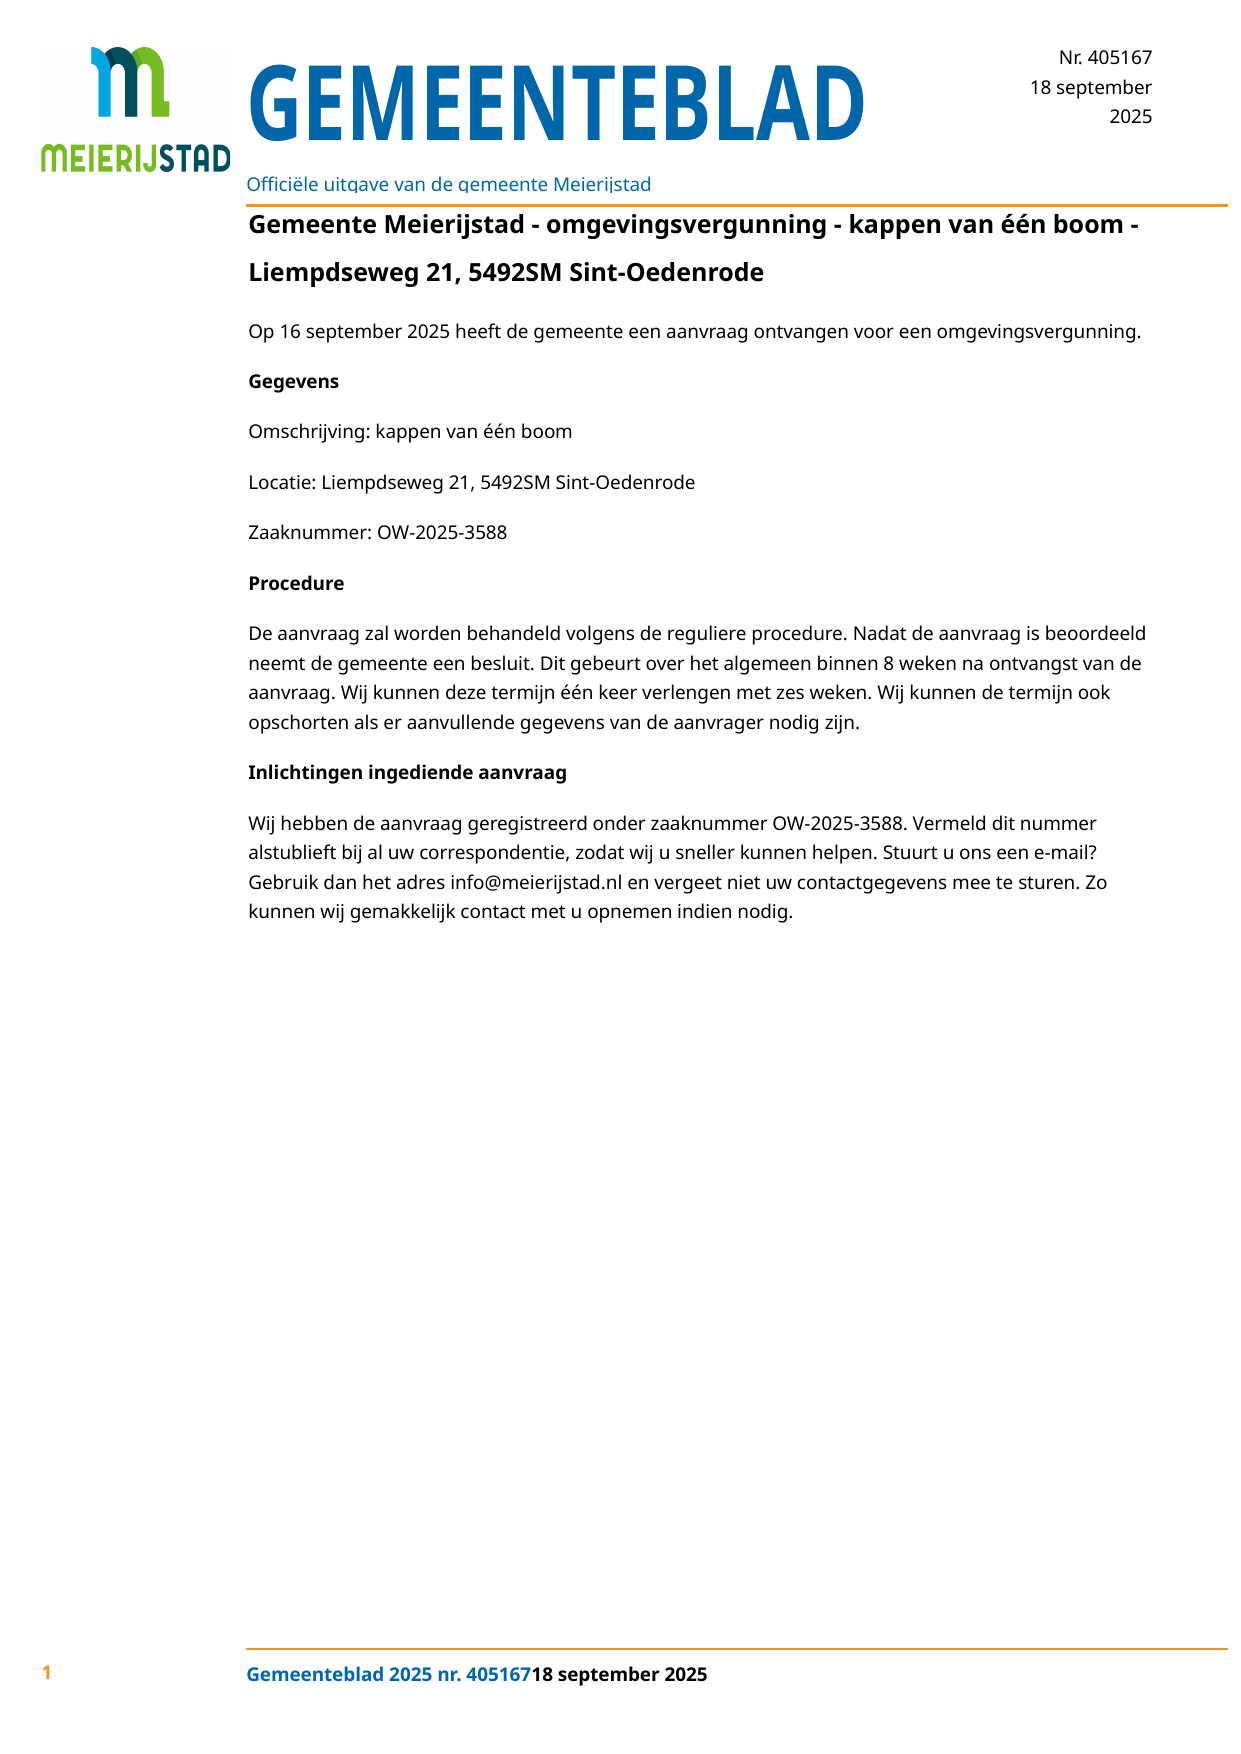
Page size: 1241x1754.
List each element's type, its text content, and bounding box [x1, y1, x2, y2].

text Omschrijving: kappen van één boom [248, 419, 1152, 444]
text Gegevens [248, 368, 1152, 394]
text De aanvraag zal worden behandeld volgens de reguliere procedure. Nadat de aanvraag is beoordeeld neemt de gemeente een besluit. Dit gebeurt over het algemeen binnen 8 weken na ontvangst van de aanvraag. Wij kunnen deze termijn één keer verlengen met zes weken. Wij kunnen de termijn ook opschorten als er aanvullende gegevens van de aanvrager nodig zijn. [248, 620, 1152, 735]
picture [41, 47, 231, 172]
text Wij hebben de aanvraag geregistreerd onder zaaknummer OW-2025-3588. Vermeld dit nummer alstublieft bij al uw correspondentie, zodat wij u sneller kunnen helpen. Stuurt u ons een e-mail? Gebruik dan het adres info@meierijstad.nl en vergeet niet uw contactgegevens mee te sturen. Zo kunnen wij gemakkelijk contact met u opnemen indien nodig. [248, 810, 1152, 924]
text Locatie: Liempdseweg 21, 5492SM Sint-Oedenrode [248, 469, 1152, 495]
text Procedure [248, 570, 1152, 596]
text Op 16 september 2025 heeft de gemeente een aanvraag ontvangen voor een omgevingsvergunning. [248, 318, 1152, 344]
text Zaaknummer: OW-2025-3588 [248, 519, 1152, 545]
text Gemeente Meierijstad - omgevingsvergunning - kappen van één boom - Liempdseweg 21, 5492SM Sint-Oedenrode [248, 207, 1152, 288]
text Inlichtingen ingediende aanvraag [248, 759, 1152, 785]
